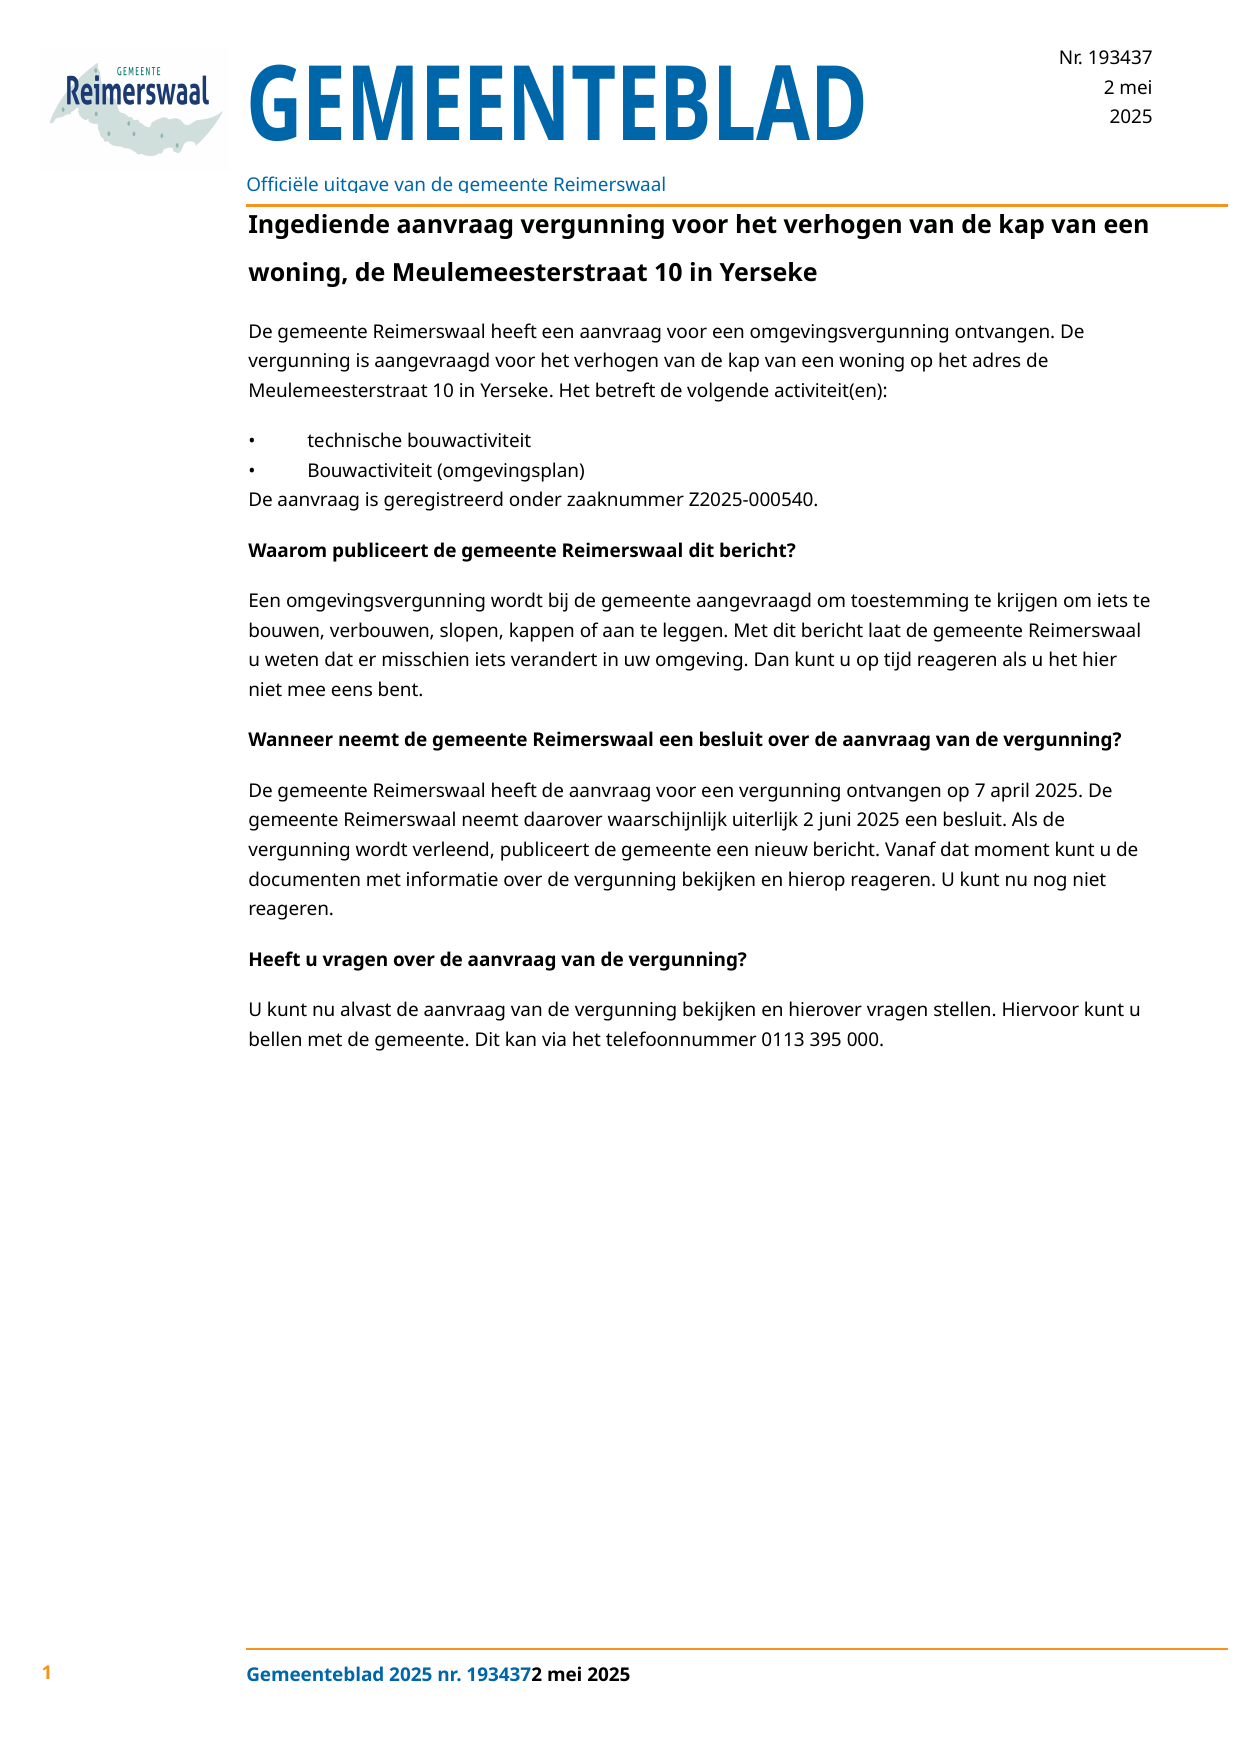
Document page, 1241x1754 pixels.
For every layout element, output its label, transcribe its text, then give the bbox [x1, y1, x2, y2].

text Ingediende aanvraag vergunning voor het verhogen van de kap van een woning, de Meulemeesterstraat 10 in Yerseke [248, 207, 1152, 288]
text De gemeente Reimerswaal heeft de aanvraag voor een vergunning ontvangen op 7 april 2025. De gemeente Reimerswaal neemt daarover waarschijnlijk uiterlijk 2 juni 2025 een besluit. Als de vergunning wordt verleend, publiceert de gemeente een nieuw bericht. Vanaf dat moment kunt u de documenten met informatie over de vergunning bekijken en hierop reageren. U kunt nu nog niet reageren. [248, 777, 1152, 921]
text U kunt nu alvast de aanvraag van de vergunning bekijken en hierover vragen stellen. Hiervoor kunt u bellen met de gemeente. Dit kan via het telefoonnummer 0113 395 000. [248, 996, 1152, 1052]
text Wanneer neemt de gemeente Reimerswaal een besluit over de aanvraag van de vergunning? [248, 727, 1152, 752]
picture [41, 47, 231, 172]
text De gemeente Reimerswaal heeft een aanvraag voor een omgevingsvergunning ontvangen. De vergunning is aangevraagd voor het verhogen van de kap van een woning op het adres de Meulemeesterstraat 10 in Yerseke. Het betreft de volgende activiteit(en): [248, 318, 1152, 403]
list technische bouwactiviteit [248, 427, 1152, 453]
text Heeft u vragen over de aanvraag van de vergunning? [248, 946, 1152, 972]
text De aanvraag is geregistreerd onder zaaknummer Z2025-000540. [248, 487, 1152, 512]
text Waarom publiceert de gemeente Reimerswaal dit bericht? [248, 537, 1152, 563]
list Bouwactiviteit (omgevingsplan) [248, 457, 1152, 483]
text Een omgevingsvergunning wordt bij de gemeente aangevraagd om toestemming te krijgen om iets te bouwen, verbouwen, slopen, kappen of aan te leggen. Met dit bericht laat de gemeente Reimerswaal u weten dat er misschien iets verandert in uw omgeving. Dan kunt u op tijd reageren als u het hier niet mee eens bent. [248, 587, 1152, 702]
